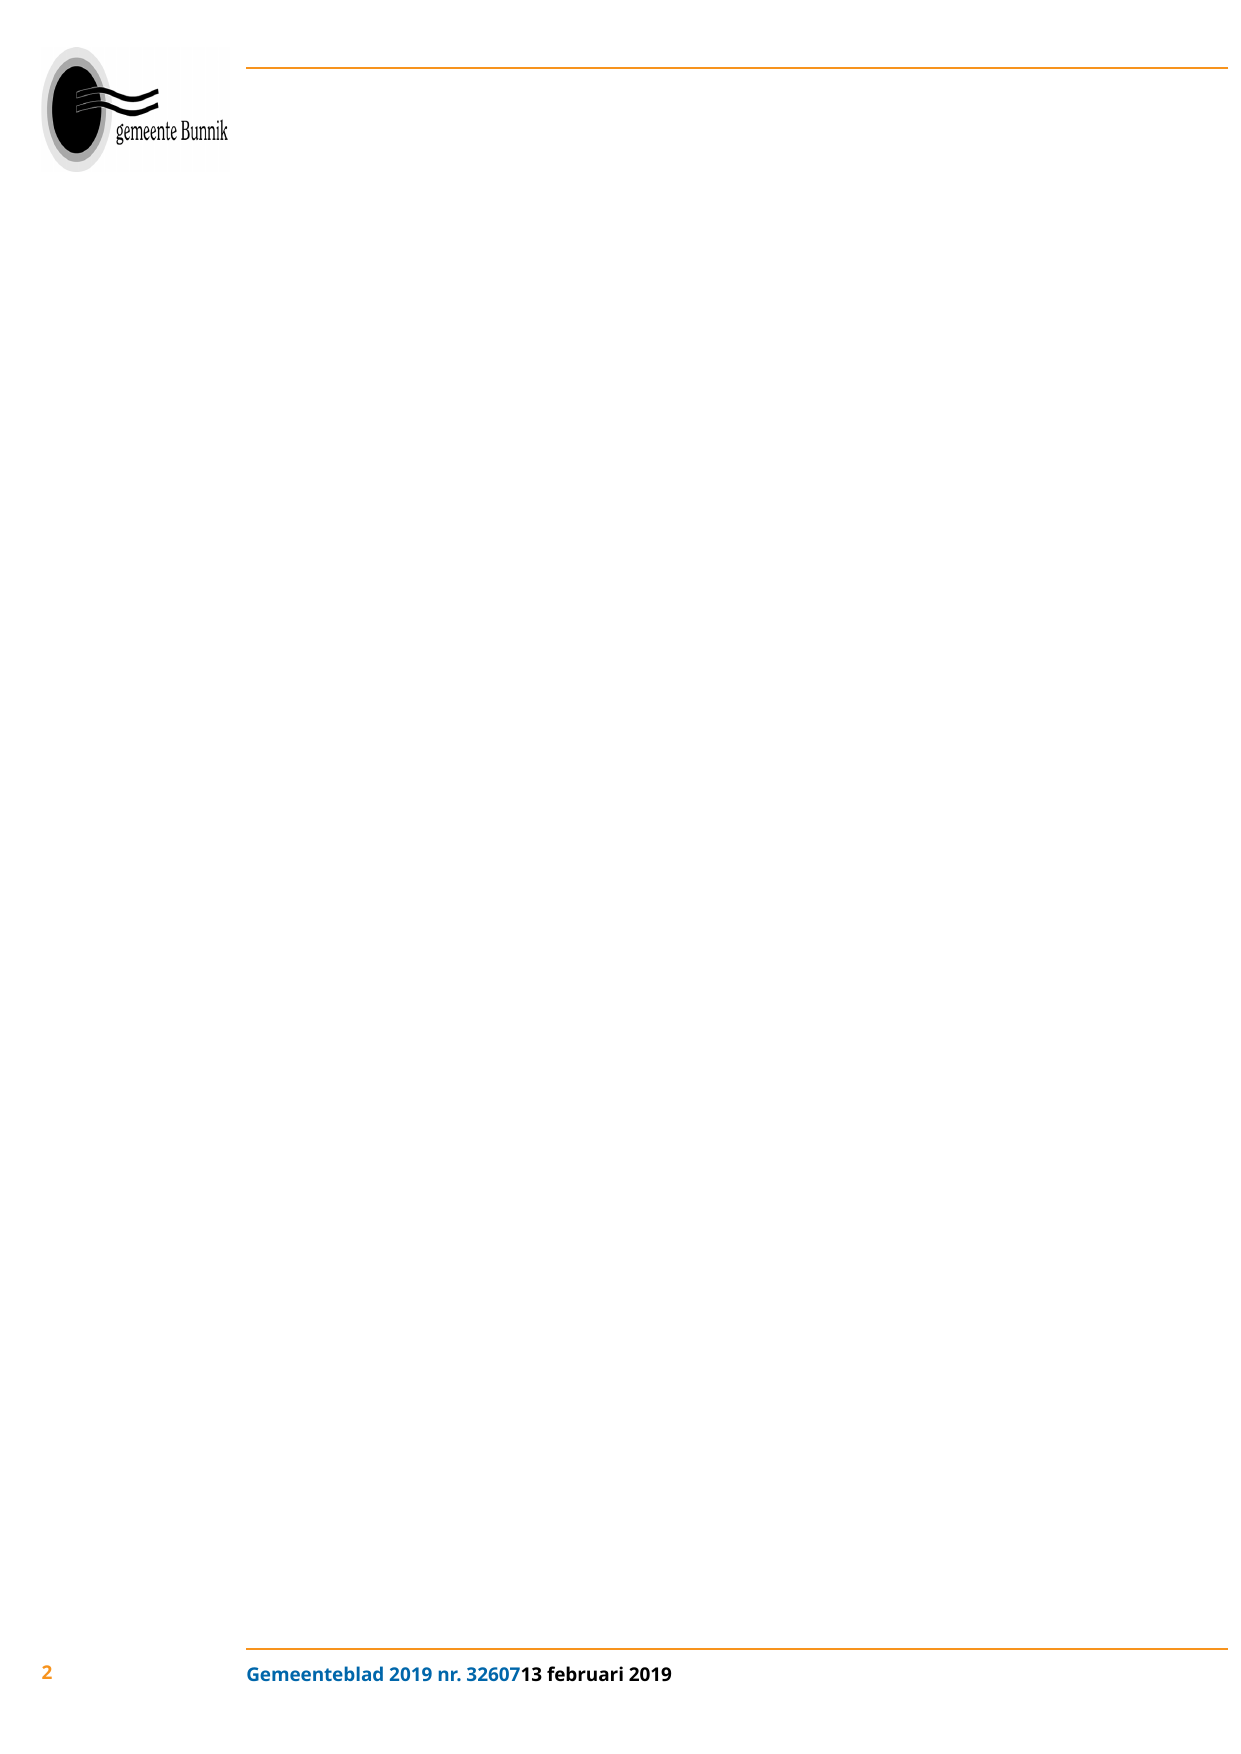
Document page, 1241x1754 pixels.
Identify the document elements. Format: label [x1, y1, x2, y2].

picture [41, 47, 231, 172]
